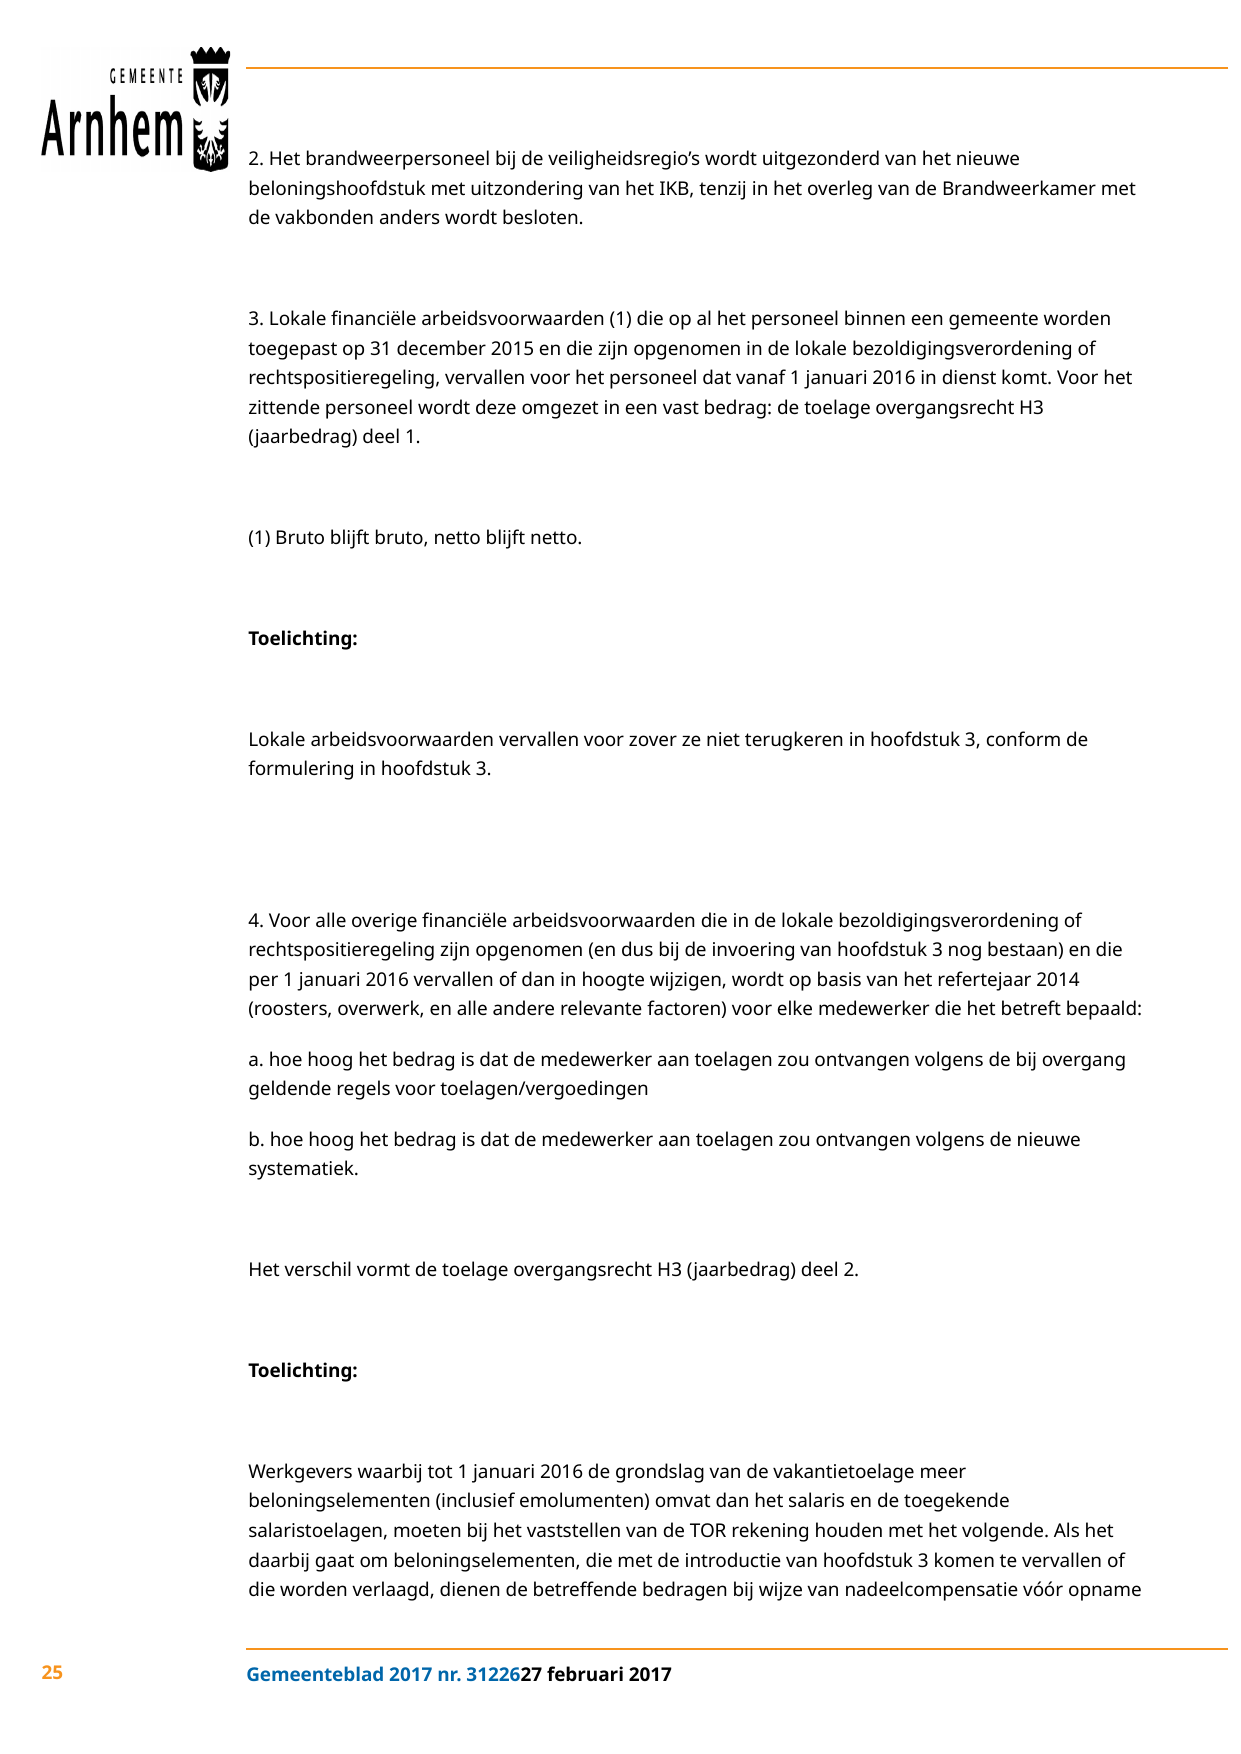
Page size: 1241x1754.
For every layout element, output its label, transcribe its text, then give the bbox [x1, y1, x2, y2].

text Het verschil vormt de toelage overgangsrecht H3 (jaarbedrag) deel 2. [248, 1256, 1152, 1282]
text Toelichting: [248, 625, 1152, 651]
text Werkgevers waarbij tot 1 januari 2016 de grondslag van de vakantietoelage meer beloningselementen (inclusief emolumenten) omvat dan het salaris en de toegekende salaristoelagen, moeten bij het vaststellen van de TOR rekening houden met het volgende. Als het daarbij gaat om beloningselementen, die met de introductie van hoofdstuk 3 komen te vervallen of die worden verlaagd, dienen de betreffende bedragen bij wijze van nadeelcompensatie vóór opname [248, 1458, 1152, 1602]
text b. hoe hoog het bedrag is dat de medewerker aan toelagen zou ontvangen volgens de nieuwe systematiek. [248, 1126, 1152, 1181]
text 2. Het brandweerpersoneel bij de veiligheidsregio’s wordt uitgezonderd van het nieuwe beloningshoofdstuk met uitzondering van het IKB, tenzij in het overleg van de Brandweerkamer met de vakbonden anders wordt besloten. [248, 145, 1152, 230]
picture [41, 47, 231, 172]
text 4. Voor alle overige financiële arbeidsvoorwaarden die in de lokale bezoldigingsverordening of rechtspositieregeling zijn opgenomen (en dus bij de invoering van hoofdstuk 3 nog bestaan) en die per 1 januari 2016 vervallen of dan in hoogte wijzigen, wordt op basis van het refertejaar 2014 (roosters, overwerk, en alle andere relevante factoren) voor elke medewerker die het betreft bepaald: [248, 907, 1152, 1021]
text Lokale arbeidsvoorwaarden vervallen voor zover ze niet terugkeren in hoofdstuk 3, conform de formulering in hoofdstuk 3. [248, 726, 1152, 781]
text (1) Bruto blijft bruto, netto blijft netto. [248, 524, 1152, 550]
text Toelichting: [248, 1357, 1152, 1383]
text 3. Lokale financiële arbeidsvoorwaarden (1) die op al het personeel binnen een gemeente worden toegepast op 31 december 2015 en die zijn opgenomen in de lokale bezoldigingsverordening of rechtspositieregeling, vervallen voor het personeel dat vanaf 1 januari 2016 in dienst komt. Voor het zittende personeel wordt deze omgezet in een vast bedrag: de toelage overgangsrecht H3 (jaarbedrag) deel 1. [248, 305, 1152, 449]
text a. hoe hoog het bedrag is dat de medewerker aan toelagen zou ontvangen volgens de bij overgang geldende regels voor toelagen/vergoedingen [248, 1046, 1152, 1101]
